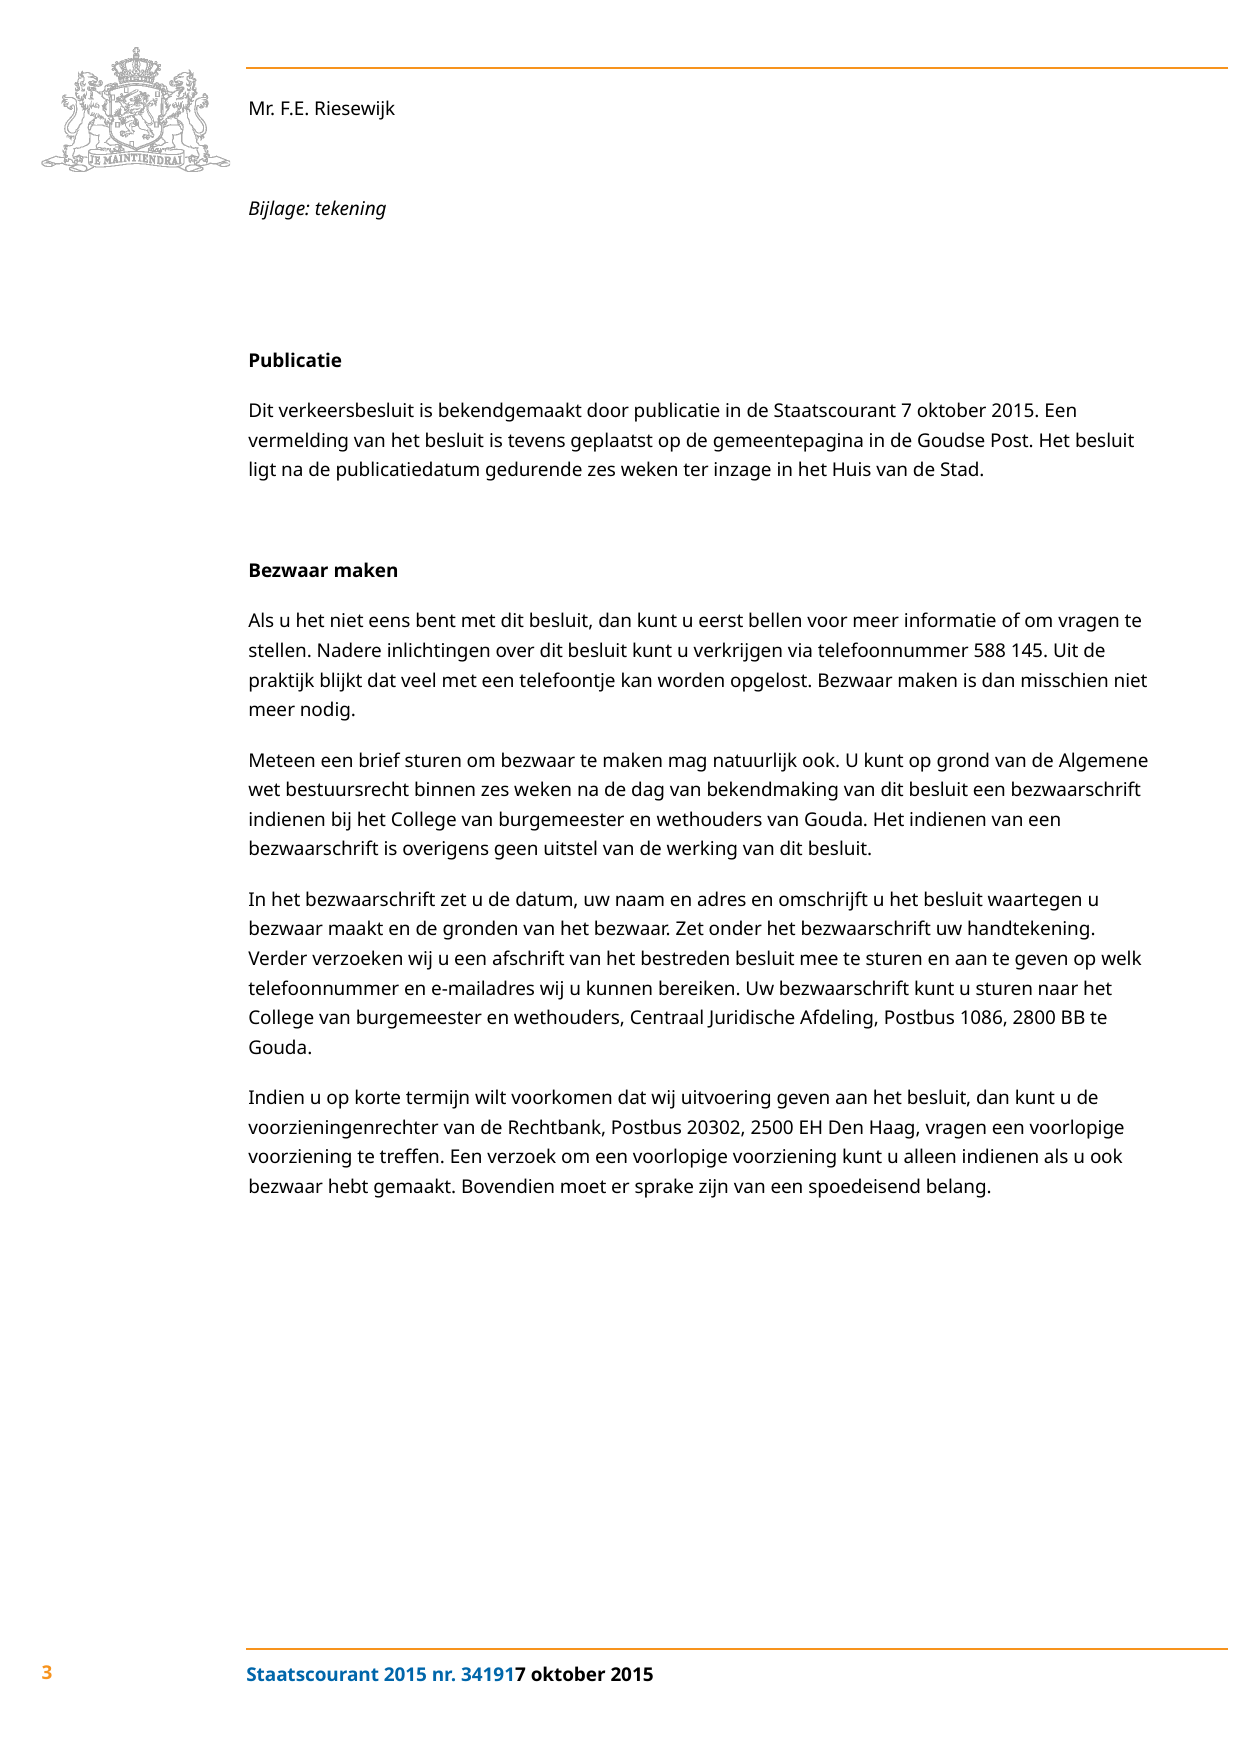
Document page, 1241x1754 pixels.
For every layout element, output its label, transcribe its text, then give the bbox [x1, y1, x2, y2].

text Dit verkeersbesluit is bekendgemaakt door publicatie in de Staatscourant 7 oktober 2015. Een vermelding van het besluit is tevens geplaatst op de gemeentepagina in de Goudse Post. Het besluit ligt na de publicatiedatum gedurende zes weken ter inzage in het Huis van de Stad. [248, 397, 1152, 482]
text Bezwaar maken [248, 557, 1152, 583]
text Meteen een brief sturen om bezwaar te maken mag natuurlijk ook. U kunt op grond van de Algemene wet bestuursrecht binnen zes weken na de dag van bekendmaking van dit besluit een bezwaarschrift indienen bij het College van burgemeester en wethouders van Gouda. Het indienen van een bezwaarschrift is overigens geen uitstel van de werking van dit besluit. [248, 747, 1152, 861]
text Bijlage: tekening [248, 196, 1152, 221]
text Mr. F.E. Riesewijk [248, 95, 1152, 121]
picture [41, 47, 231, 172]
text Als u het niet eens bent met dit besluit, dan kunt u eerst bellen voor meer informatie of om vragen te stellen. Nadere inlichtingen over dit besluit kunt u verkrijgen via telefoonnummer 588 145. Uit de praktijk blijkt dat veel met een telefoontje kan worden opgelost. Bezwaar maken is dan misschien niet meer nodig. [248, 608, 1152, 722]
text In het bezwaarschrift zet u de datum, uw naam en adres en omschrijft u het besluit waartegen u bezwaar maakt en de gronden van het bezwaar. Zet onder het bezwaarschrift uw handtekening. Verder verzoeken wij u een afschrift van het bestreden besluit mee te sturen en aan te geven op welk telefoonnummer en e-mailadres wij u kunnen bereiken. Uw bezwaarschrift kunt u sturen naar het College van burgemeester en wethouders, Centraal Juridische Afdeling, Postbus 1086, 2800 BB te Gouda. [248, 886, 1152, 1060]
text Publicatie [248, 347, 1152, 373]
text Indien u op korte termijn wilt voorkomen dat wij uitvoering geven aan het besluit, dan kunt u de voorzieningenrechter van de Rechtbank, Postbus 20302, 2500 EH Den Haag, vragen een voorlopige voorziening te treffen. Een verzoek om een voorlopige voorziening kunt u alleen indienen als u ook bezwaar hebt gemaakt. Bovendien moet er sprake zijn van een spoedeisend belang. [248, 1084, 1152, 1199]
